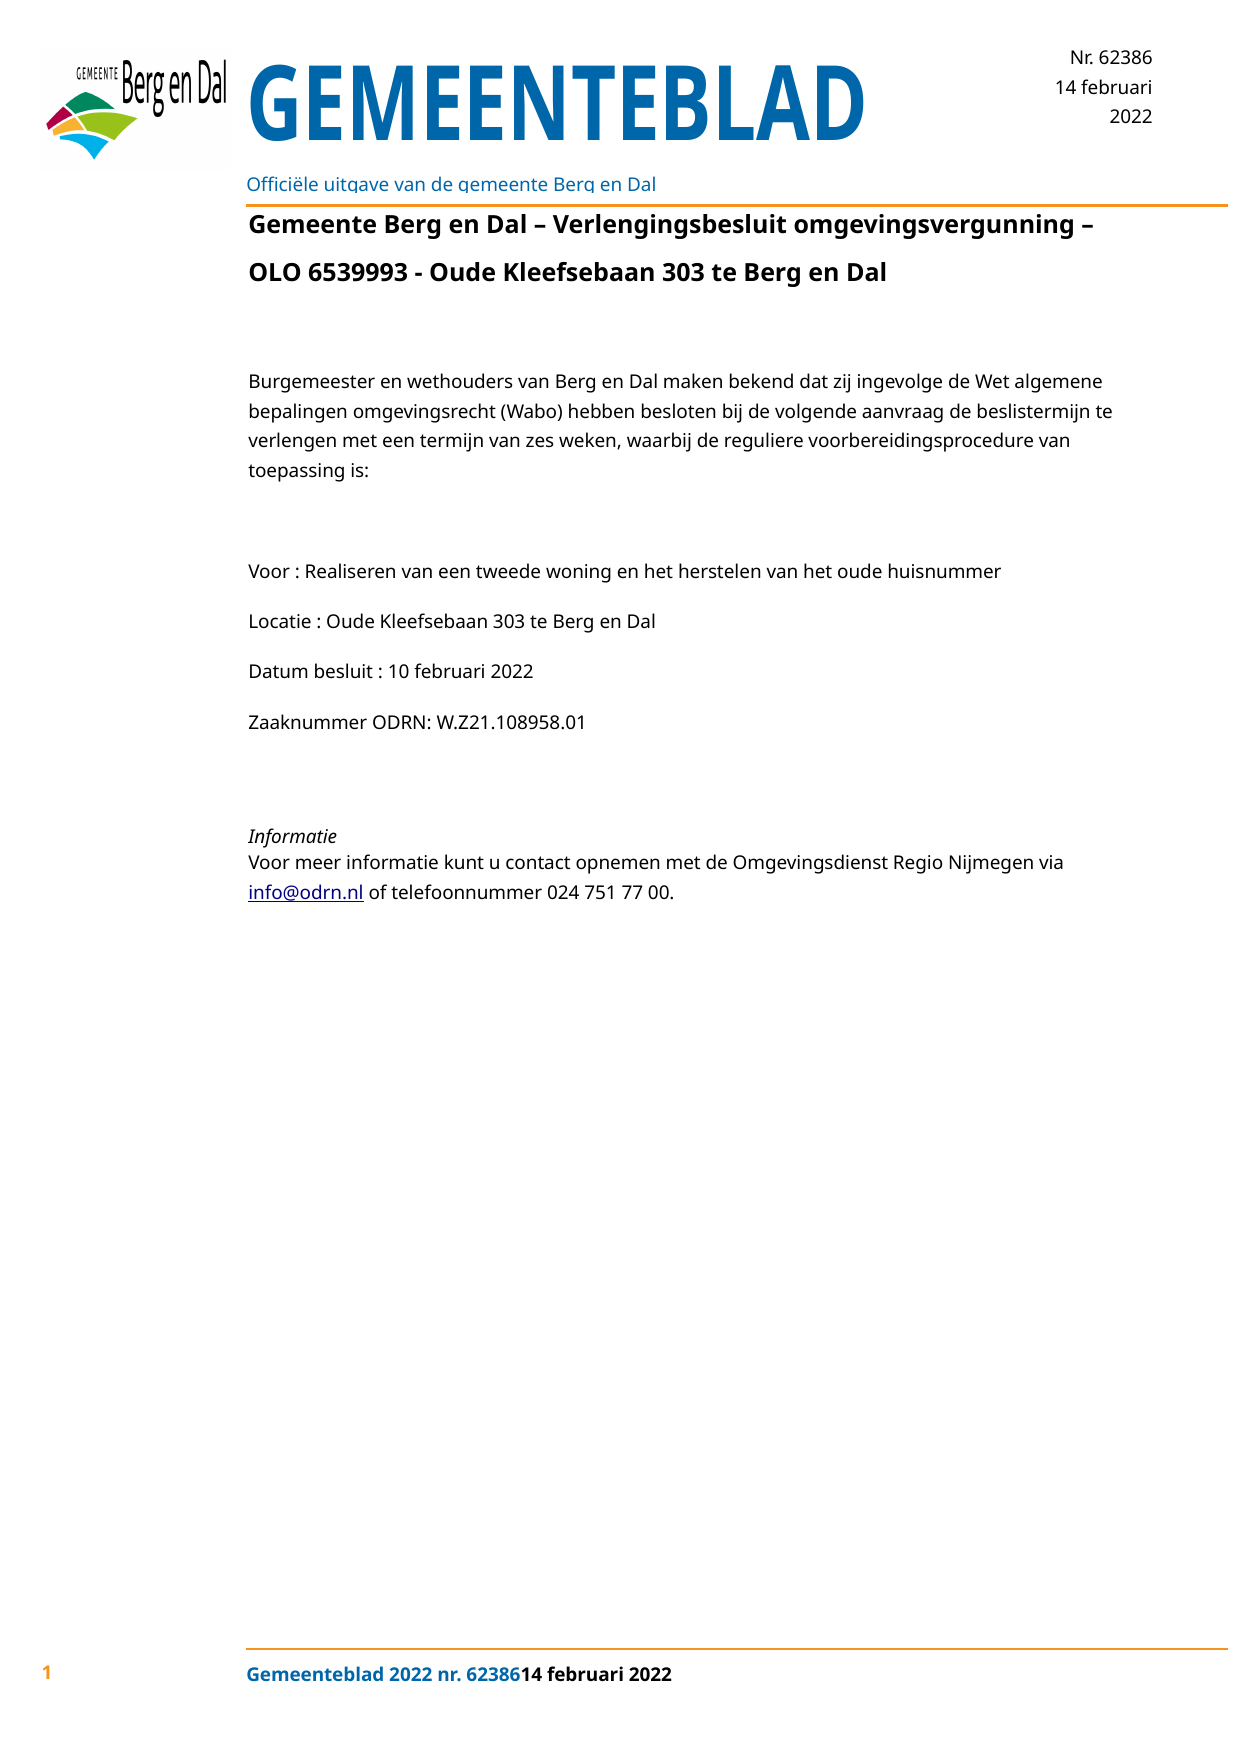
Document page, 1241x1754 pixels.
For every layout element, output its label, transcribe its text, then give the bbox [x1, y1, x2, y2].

text Zaaknummer ODRN: W.Z21.108958.01 [248, 709, 1152, 735]
text Voor meer informatie kunt u contact opnemen met de Omgevingsdienst Regio Nijmegen via info@odrn.nl of telefoonnummer 024 751 77 00. [248, 849, 1152, 904]
text Informatie [248, 823, 1152, 849]
text Datum besluit : 10 februari 2022 [248, 659, 1152, 684]
text Burgemeester en wethouders van Berg en Dal maken bekend dat zij ingevolge de Wet algemene bepalingen omgevingsrecht (Wabo) hebben besloten bij de volgende aanvraag de beslistermijn te verlengen met een termijn van zes weken, waarbij de reguliere voorbereidingsprocedure van toepassing is: [248, 368, 1152, 483]
text Gemeente Berg en Dal – Verlengingsbesluit omgevingsvergunning – OLO 6539993 - Oude Kleefsebaan 303 te Berg en Dal [248, 207, 1152, 288]
text Locatie : Oude Kleefsebaan 303 te Berg en Dal [248, 608, 1152, 634]
picture [41, 47, 231, 172]
text Voor : Realiseren van een tweede woning en het herstelen van het oude huisnummer [248, 558, 1152, 584]
